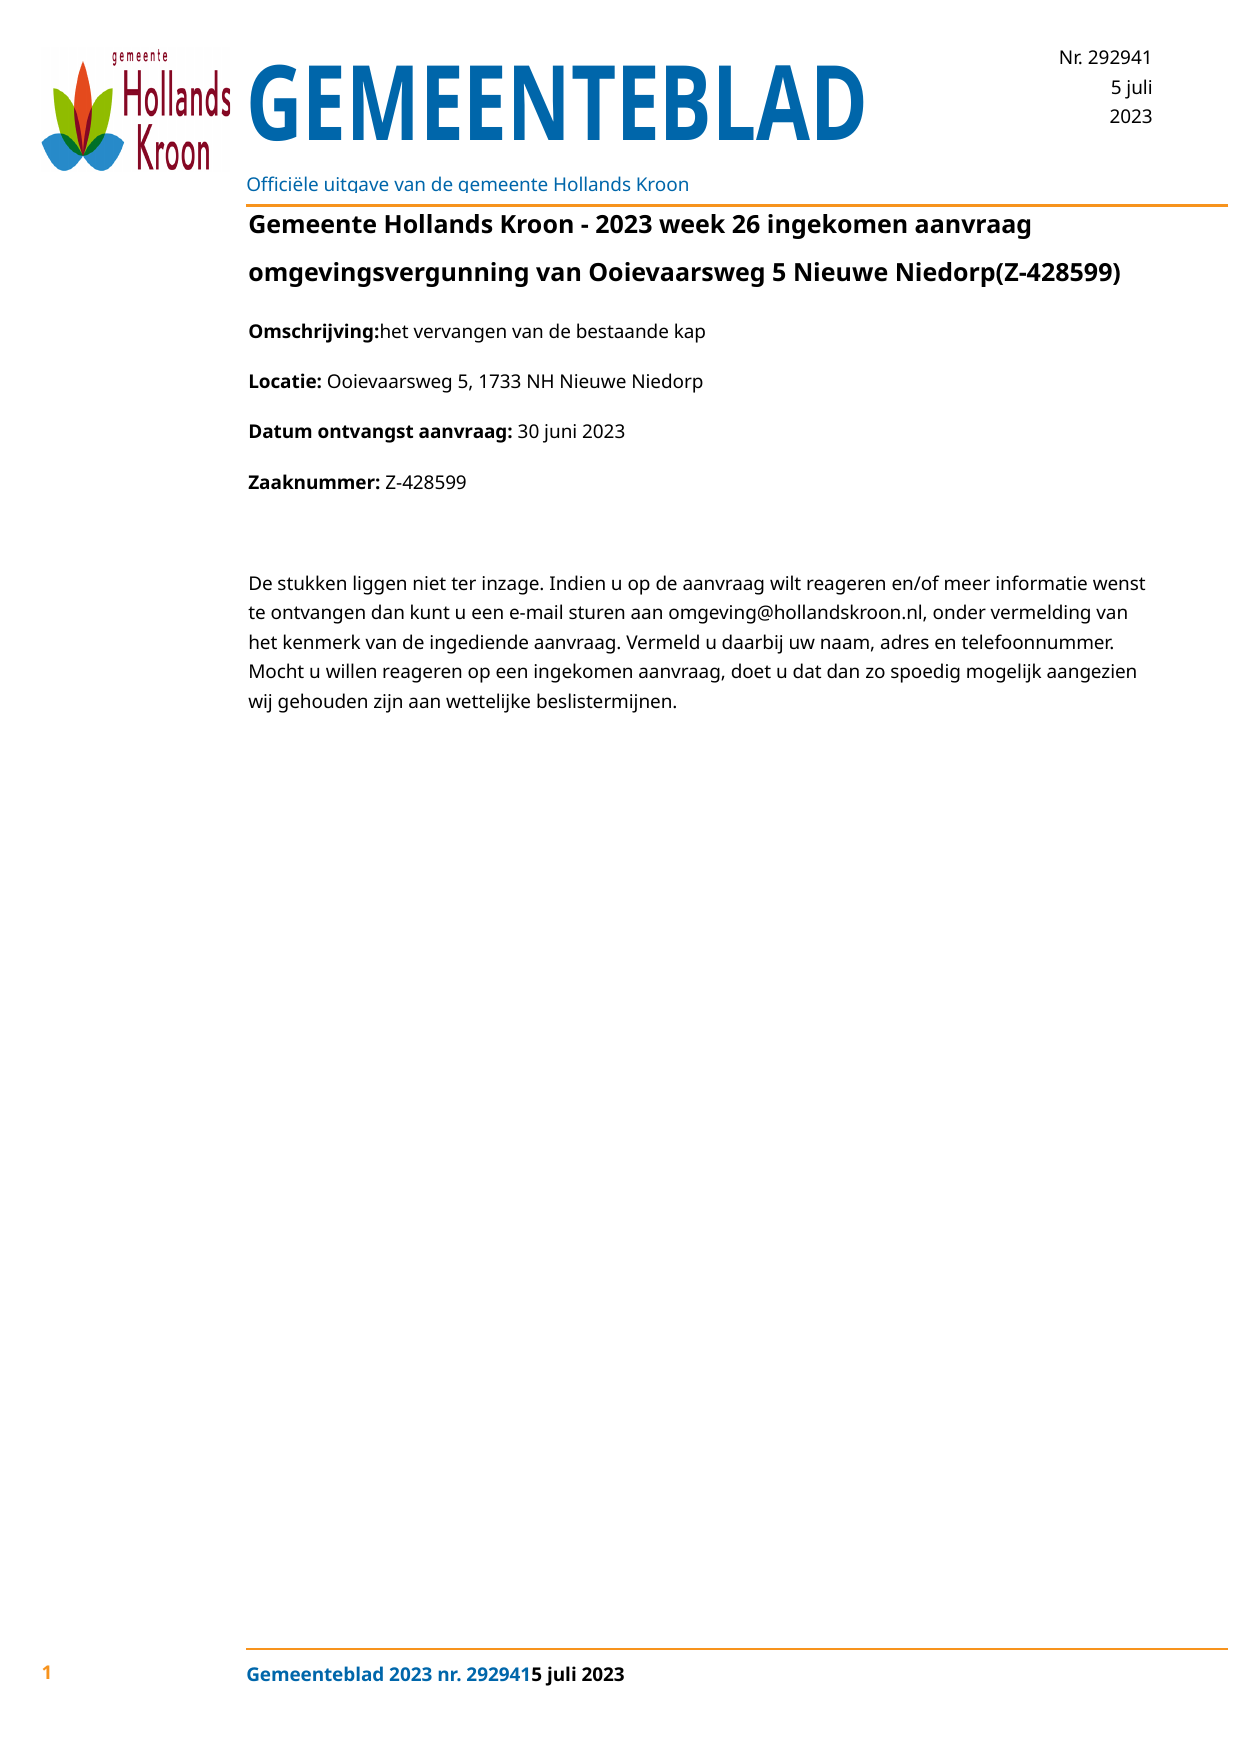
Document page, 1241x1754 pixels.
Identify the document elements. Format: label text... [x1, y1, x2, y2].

picture [41, 47, 231, 172]
text Gemeente Hollands Kroon - 2023 week 26 ingekomen aanvraag omgevingsvergunning van Ooievaarsweg 5 Nieuwe Niedorp(Z-428599) [248, 207, 1152, 288]
text Datum ontvangst aanvraag: 30 juni 2023 [248, 419, 1152, 444]
text Zaaknummer: Z-428599 [248, 469, 1152, 495]
text De stukken liggen niet ter inzage. Indien u op de aanvraag wilt reageren en/of meer informatie wenst te ontvangen dan kunt u een e-mail sturen aan omgeving@hollandskroon.nl, onder vermelding van het kenmerk van de ingediende aanvraag. Vermeld u daarbij uw naam, adres en telefoonnummer. Mocht u willen reageren op een ingekomen aanvraag, doet u dat dan zo spoedig mogelijk aangezien wij gehouden zijn aan wettelijke beslistermijnen. [248, 570, 1152, 714]
text Omschrijving:het vervangen van de bestaande kap [248, 318, 1152, 344]
text Locatie: Ooievaarsweg 5, 1733 NH Nieuwe Niedorp [248, 368, 1152, 394]
